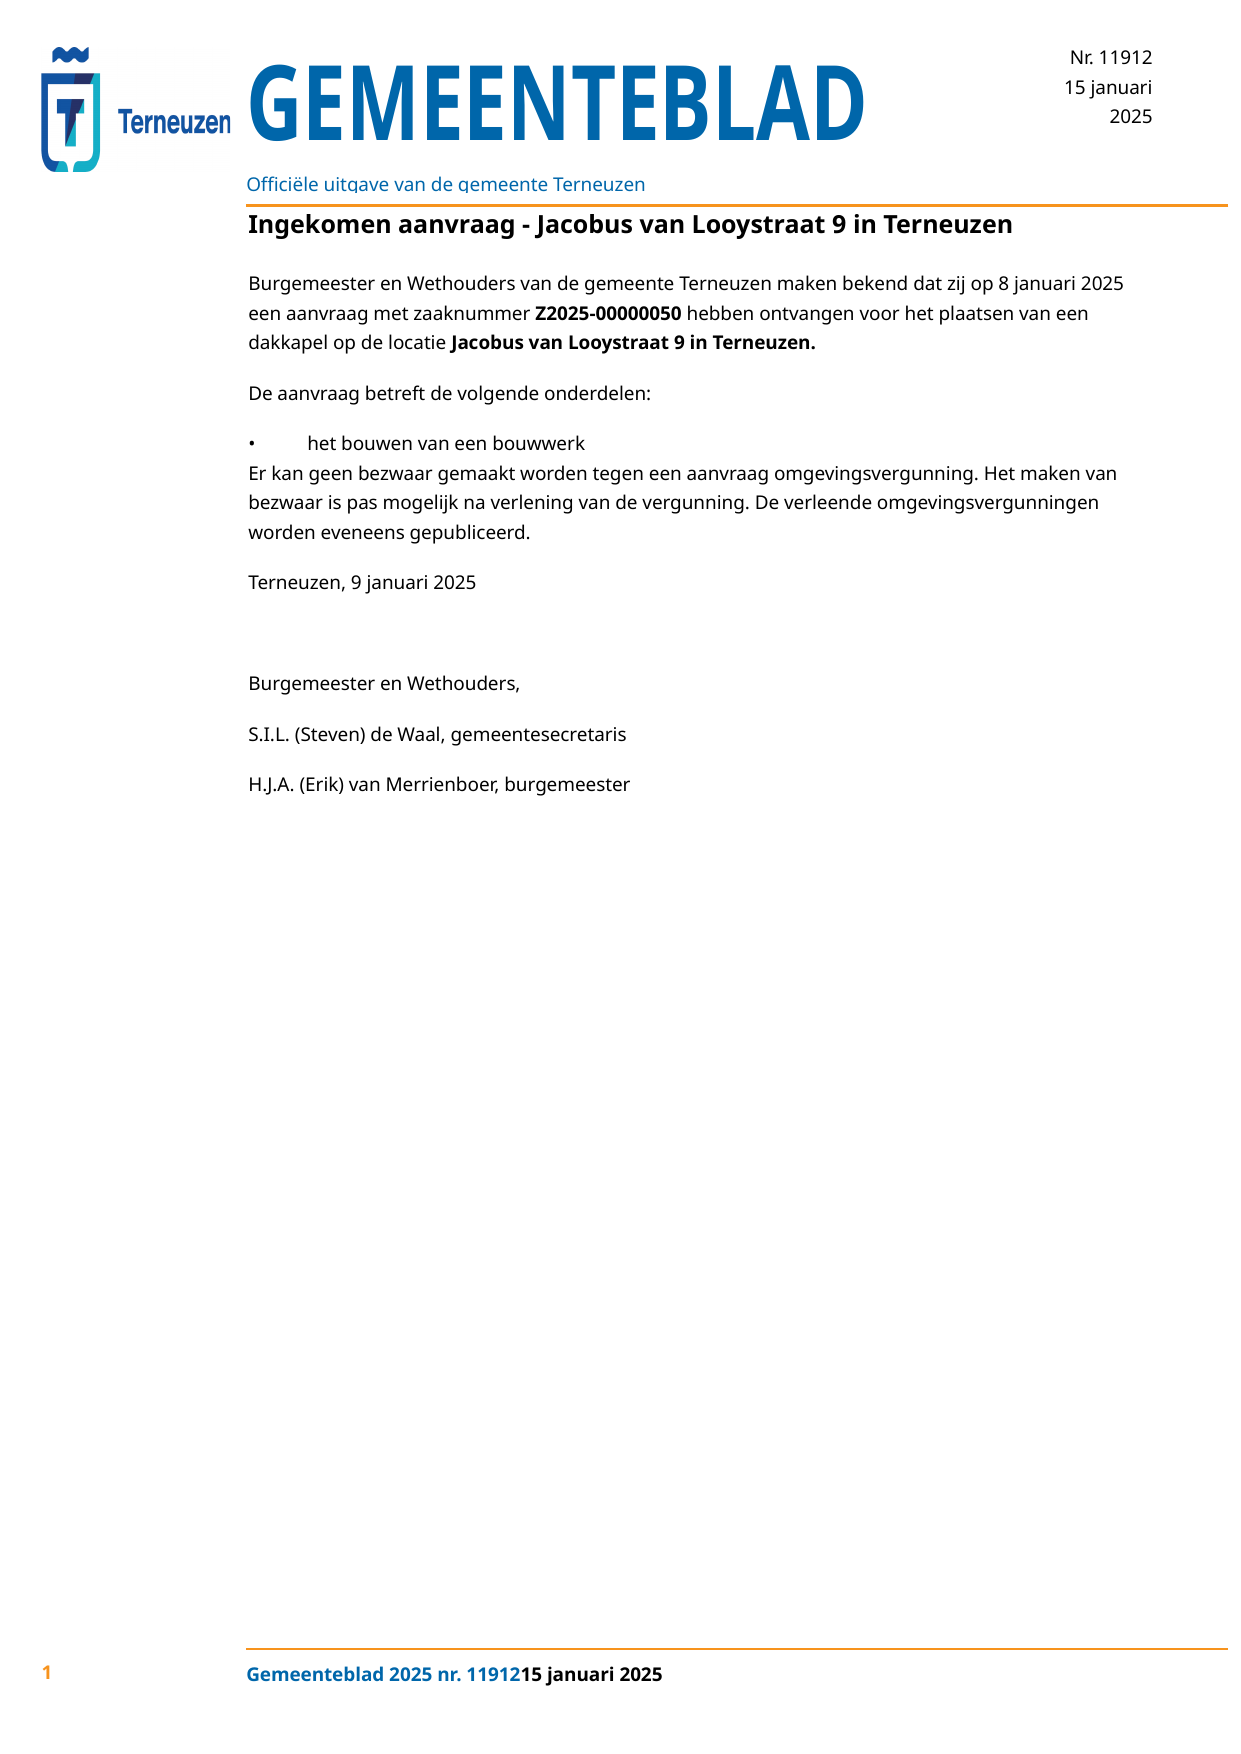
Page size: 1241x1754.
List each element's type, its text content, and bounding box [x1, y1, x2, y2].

text De aanvraag betreft de volgende onderdelen: [248, 380, 1152, 406]
text H.J.A. (Erik) van Merrienboer, burgemeester [248, 771, 1152, 797]
text S.I.L. (Steven) de Waal, gemeentesecretaris [248, 721, 1152, 746]
text Ingekomen aanvraag - Jacobus van Looystraat 9 in Terneuzen [248, 207, 1152, 241]
text Terneuzen, 9 januari 2025 [248, 569, 1152, 595]
list het bouwen van een bouwwerk [248, 430, 1152, 456]
text Er kan geen bezwaar gemaakt worden tegen een aanvraag omgevingsvergunning. Het maken van bezwaar is pas mogelijk na verlening van de vergunning. De verleende omgevingsvergunningen worden eveneens gepubliceerd. [248, 460, 1152, 545]
text Burgemeester en Wethouders, [248, 670, 1152, 696]
text Burgemeester en Wethouders van de gemeente Terneuzen maken bekend dat zij op 8 januari 2025 een aanvraag met zaaknummer Z2025-00000050 hebben ontvangen voor het plaatsen van een dakkapel op de locatie Jacobus van Looystraat 9 in Terneuzen. [248, 270, 1152, 355]
picture [41, 47, 231, 172]
